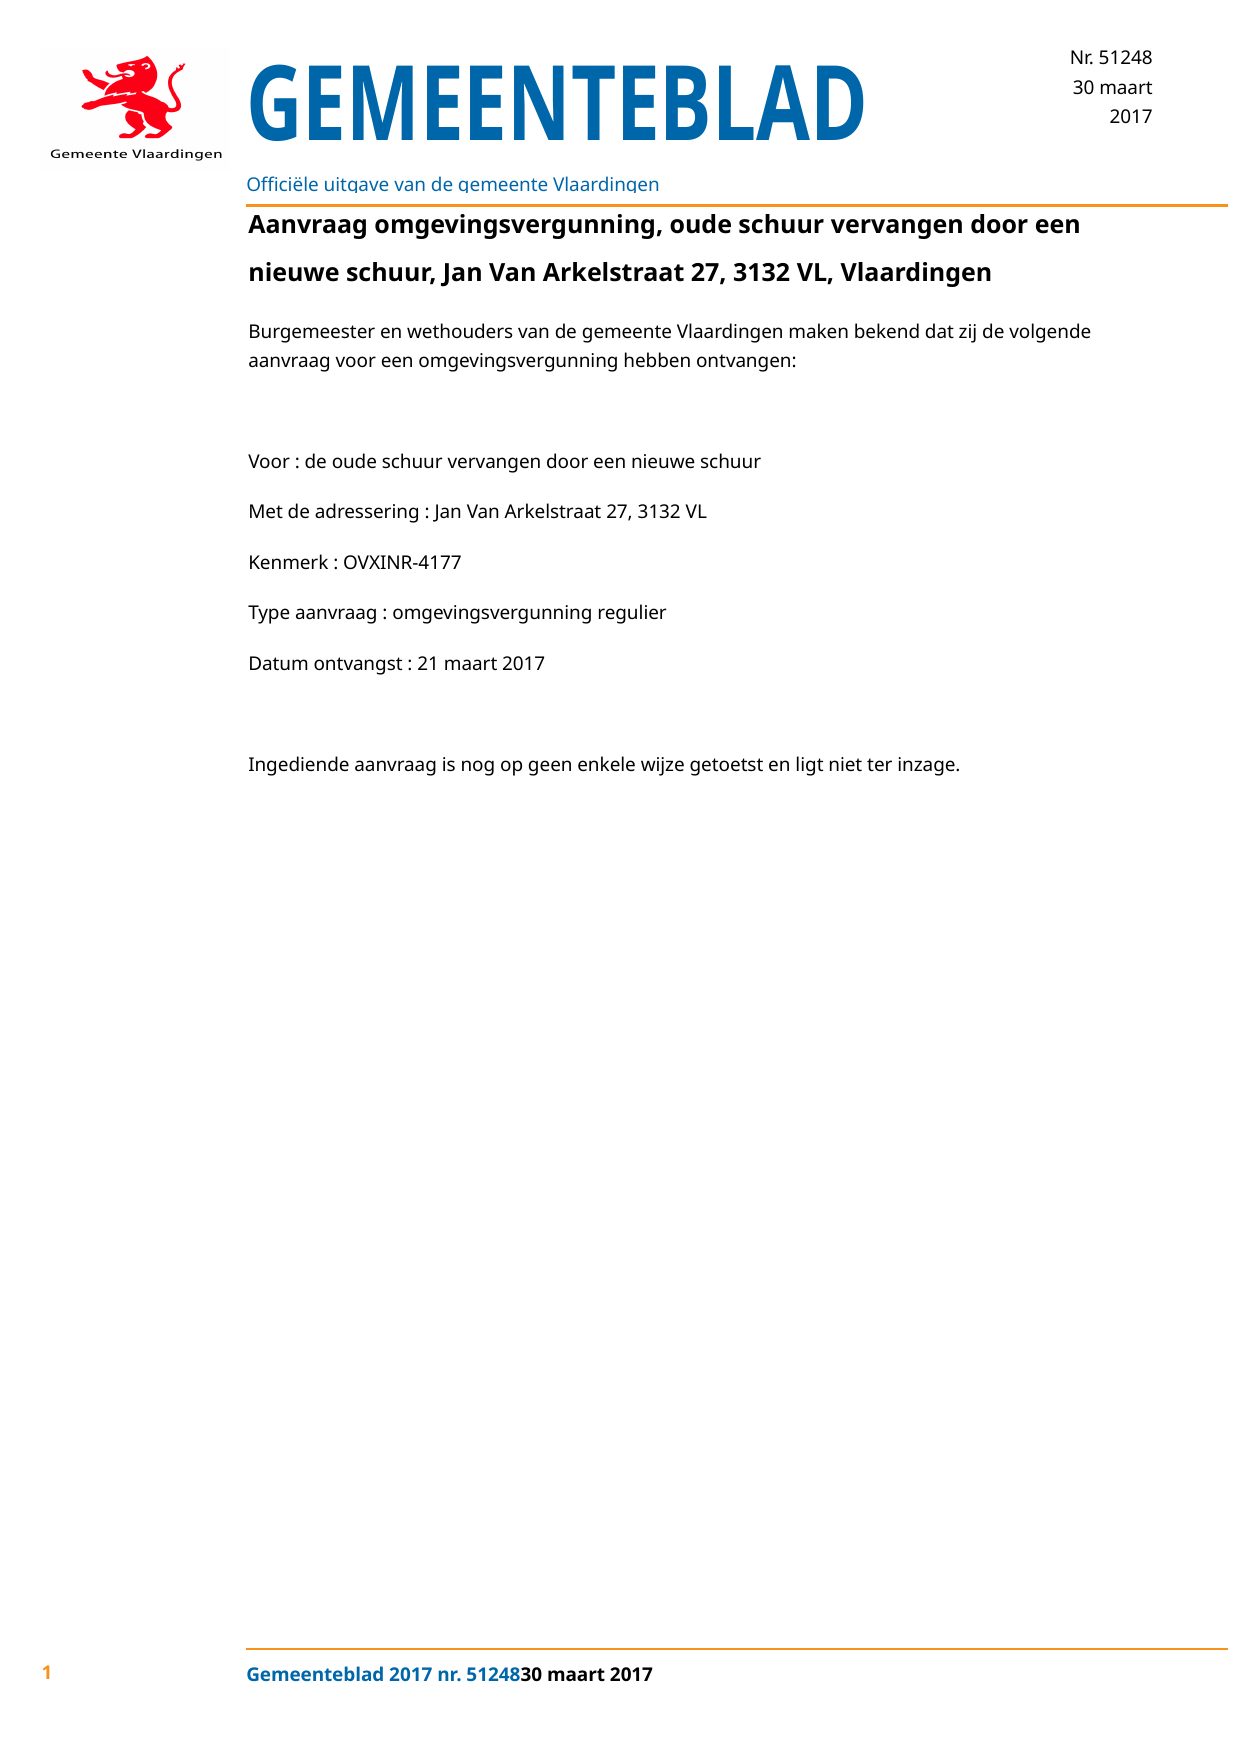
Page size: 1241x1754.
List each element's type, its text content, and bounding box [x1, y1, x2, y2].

text Burgemeester en wethouders van de gemeente Vlaardingen maken bekend dat zij de volgende aanvraag voor een omgevingsvergunning hebben ontvangen: [248, 318, 1152, 373]
text Ingediende aanvraag is nog op geen enkele wijze getoetst en ligt niet ter inzage. [248, 751, 1152, 777]
text Met de adressering : Jan Van Arkelstraat 27, 3132 VL [248, 499, 1152, 524]
text Aanvraag omgevingsvergunning, oude schuur vervangen door een nieuwe schuur, Jan Van Arkelstraat 27, 3132 VL, Vlaardingen [248, 207, 1152, 288]
text Voor : de oude schuur vervangen door een nieuwe schuur [248, 448, 1152, 474]
text Type aanvraag : omgevingsvergunning regulier [248, 599, 1152, 625]
text Kenmerk : OVXINR-4177 [248, 549, 1152, 575]
text Datum ontvangst : 21 maart 2017 [248, 650, 1152, 676]
picture [41, 47, 231, 172]
